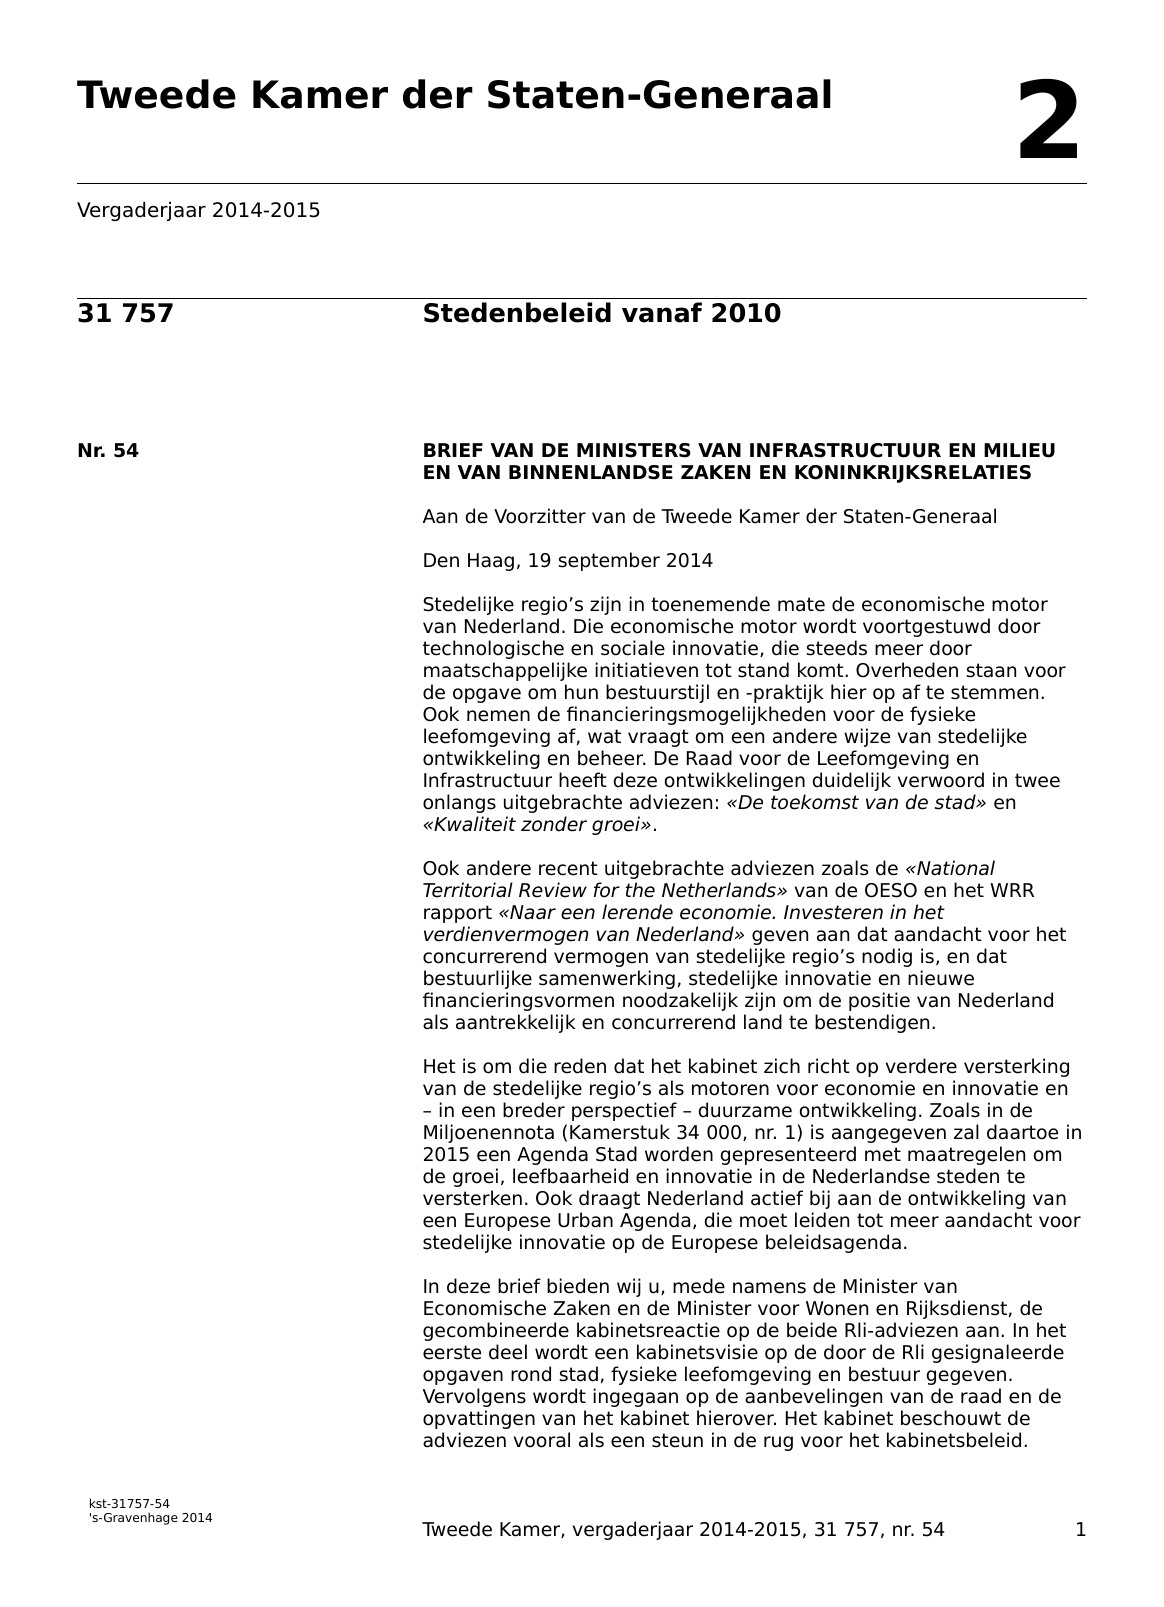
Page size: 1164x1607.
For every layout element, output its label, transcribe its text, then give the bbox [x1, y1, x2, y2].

subtitle Nr. 54 BRIEF VAN DE MINISTERS VAN INFRASTRUCTUUR EN MILIEU EN VAN BINNENLANDSE ZAKEN EN KONINKRIJKSRELATIES [77, 440, 1087, 484]
text 's-Gravenhage 2014 [88, 1511, 323, 1525]
text Ook andere recent uitgebrachte adviezen zoals de «National Territorial Review for the Netherlands» van de OESO en het WRR rapport «Naar een lerende economie. Investeren in het verdienvermogen van Nederland» geven aan dat aandacht voor het concurrerend vermogen van stedelijke regio’s nodig is, en dat bestuurlijke samenwerking, stedelijke innovatie en nieuwe financieringsvormen noodzakelijk zijn om de positie van Nederland als aantrekkelijk en concurrerend land te bestendigen. [422, 858, 1087, 1034]
text Het is om die reden dat het kabinet zich richt op verdere versterking van de stedelijke regio’s als motoren voor economie en innovatie en – in een breder perspectief – duurzame ontwikkeling. Zoals in de Miljoenennota (Kamerstuk 34 000, nr. 1) is aangegeven zal daartoe in 2015 een Agenda Stad worden gepresenteerd met maatregelen om de groei, leefbaarheid en innovatie in de Nederlandse steden te versterken. Ook draagt Nederland actief bij aan de ontwikkeling van een Europese Urban Agenda, die moet leiden tot meer aandacht voor stedelijke innovatie op de Europese beleidsagenda. [422, 1056, 1087, 1254]
text kst-31757-54 [88, 1497, 323, 1511]
text In deze brief bieden wij u, mede namens de Minister van Economische Zaken en de Minister voor Wonen en Rijksdienst, de gecombineerde kabinetsreactie op de beide Rli-adviezen aan. In het eerste deel wordt een kabinetsvisie op de door de Rli gesignaleerde opgaven rond stad, fysieke leefomgeving en bestuur gegeven. Vervolgens wordt ingegaan op de aanbevelingen van de raad en de opvattingen van het kabinet hierover. Het kabinet beschouwt de adviezen vooral als een steun in de rug voor het kabinetsbeleid. [422, 1276, 1087, 1452]
text Stedelijke regio’s zijn in toenemende mate de economische motor van Nederland. Die economische motor wordt voortgestuwd door technologische en sociale innovatie, die steeds meer door maatschappelijke initiatieven tot stand komt. Overheden staan voor de opgave om hun bestuurstijl en -praktijk hier op af te stemmen. Ook nemen de financieringsmogelijkheden voor de fysieke leefomgeving af, wat vraagt om een andere wijze van stedelijke ontwikkeling en beheer. De Raad voor de Leefomgeving en Infrastructuur heeft deze ontwikkelingen duidelijk verwoord in twee onlangs uitgebrachte adviezen: «De toekomst van de stad» en «Kwaliteit zonder groei». [422, 594, 1087, 836]
table_header 2 [886, 59, 1087, 183]
table_cell Vergaderjaar 2014-2015 [77, 184, 1087, 298]
subtitle 31 757 Stedenbeleid vanaf 2010 [77, 299, 1087, 329]
text Aan de Voorzitter van de Tweede Kamer der Staten-Generaal [422, 506, 1087, 528]
table_header Tweede Kamer der Staten-Generaal [77, 59, 886, 183]
text Den Haag, 19 september 2014 [422, 550, 1087, 572]
